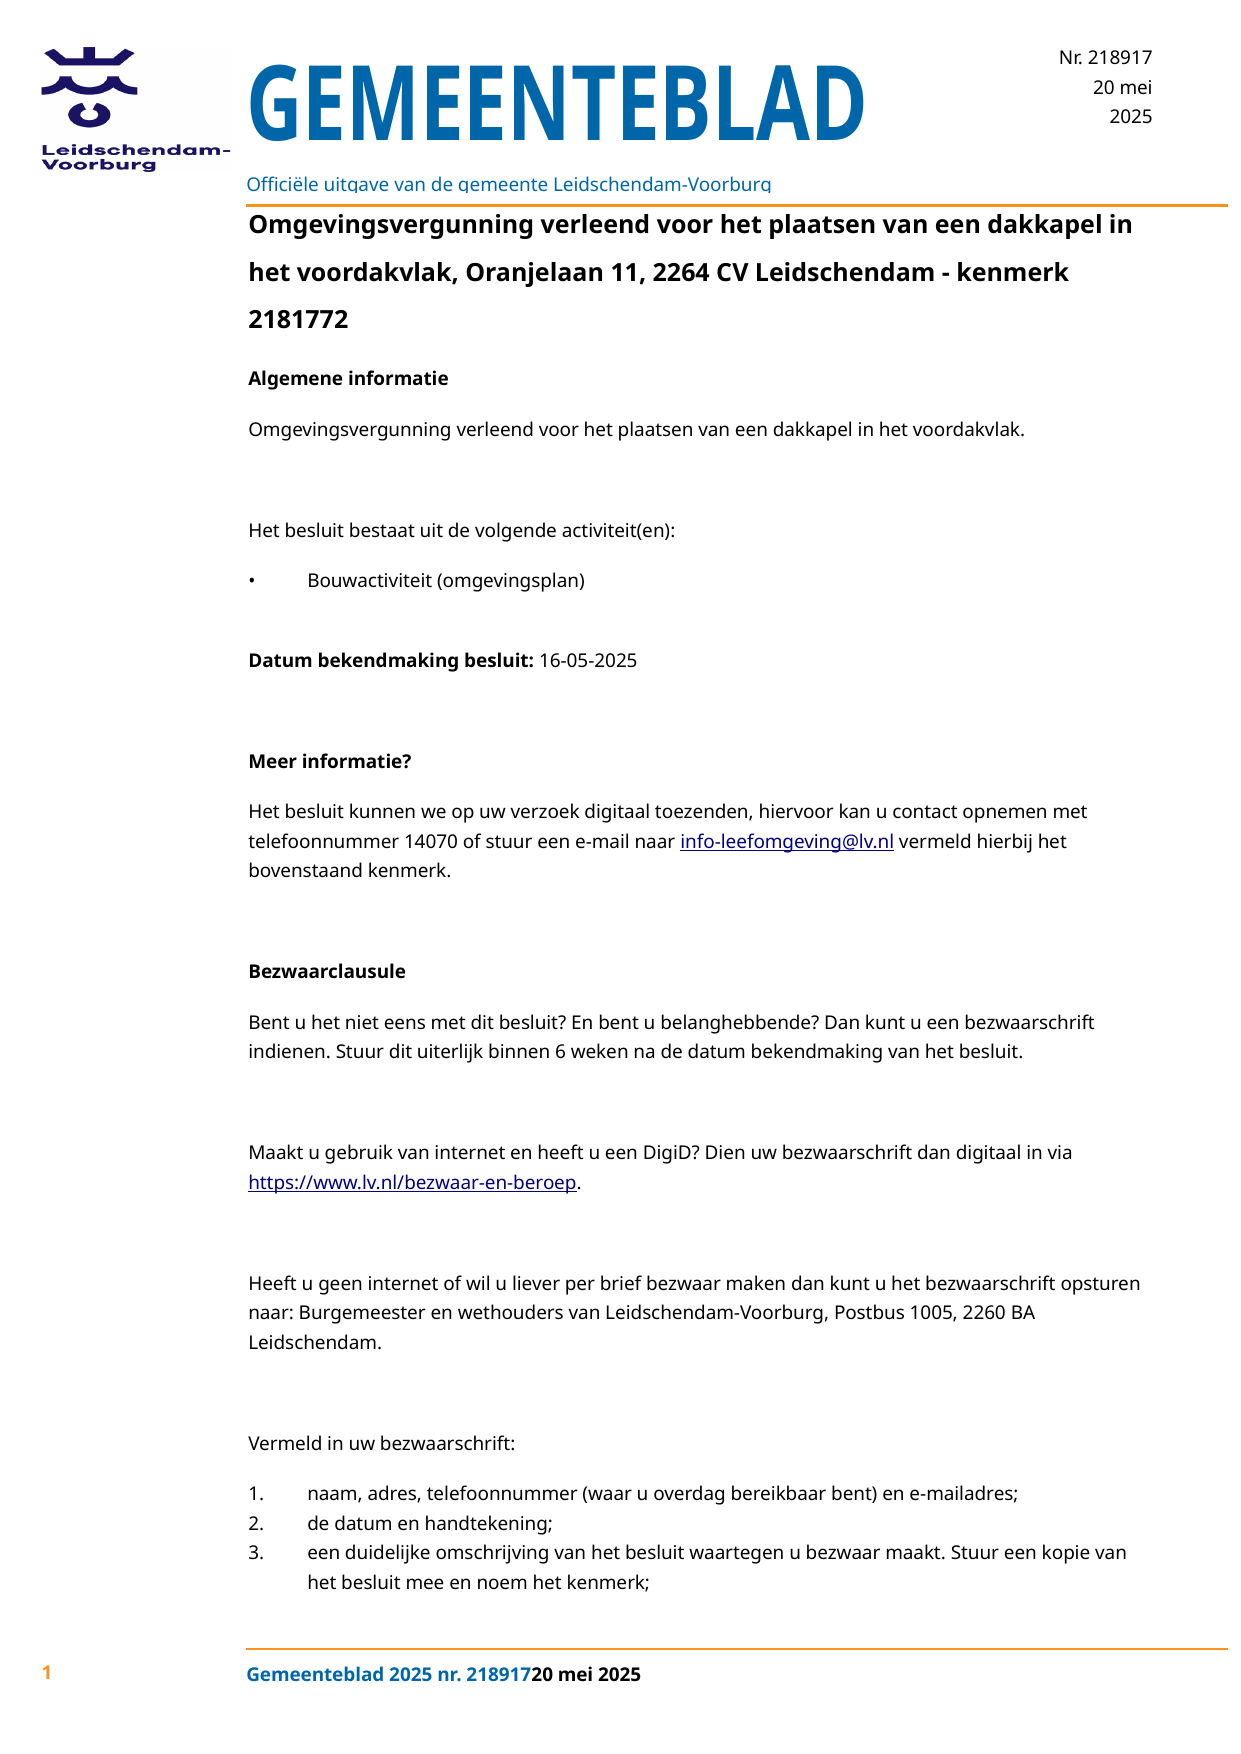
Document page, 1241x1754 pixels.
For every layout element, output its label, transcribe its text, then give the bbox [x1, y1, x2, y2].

picture [41, 47, 231, 172]
list de datum en handtekening; [248, 1510, 1152, 1535]
text Maakt u gebruik van internet en heeft u een DigiD? Dien uw bezwaarschrift dan digitaal in via https://www.lv.nl/bezwaar-en-beroep. [248, 1139, 1152, 1194]
text Het besluit bestaat uit de volgende activiteit(en): [248, 517, 1152, 542]
text Omgevingsvergunning verleend voor het plaatsen van een dakkapel in het voordakvlak. [248, 416, 1152, 442]
list een duidelijke omschrijving van het besluit waartegen u bezwaar maakt. Stuur een kopie van het besluit mee en noem het kenmerk; [248, 1539, 1152, 1594]
text Heeft u geen internet of wil u liever per brief bezwaar maken dan kunt u het bezwaarschrift opsturen naar: Burgemeester en wethouders van Leidschendam-Voorburg, Postbus 1005, 2260 BA Leidschendam. [248, 1270, 1152, 1354]
text Datum bekendmaking besluit: 16-05-2025 [248, 647, 1152, 673]
text Vermeld in uw bezwaarschrift: [248, 1430, 1152, 1455]
list naam, adres, telefoonnummer (waar u overdag bereikbaar bent) en e-mailadres; [248, 1480, 1152, 1506]
text Omgevingsvergunning verleend voor het plaatsen van een dakkapel in het voordakvlak, Oranjelaan 11, 2264 CV Leidschendam - kenmerk 2181772 [248, 207, 1152, 336]
text Bent u het niet eens met dit besluit? En bent u belanghebbende? Dan kunt u een bezwaarschrift indienen. Stuur dit uiterlijk binnen 6 weken na de datum bekendmaking van het besluit. [248, 1009, 1152, 1064]
list Bouwactiviteit (omgevingsplan) [248, 567, 1152, 593]
text Bezwaarclausule [248, 958, 1152, 984]
text Meer informatie? [248, 748, 1152, 774]
text Algemene informatie [248, 366, 1152, 391]
text Het besluit kunnen we op uw verzoek digitaal toezenden, hiervoor kan u contact opnemen met telefoonnummer 14070 of stuur een e-mail naar info-leefomgeving@lv.nl vermeld hierbij het bovenstaand kenmerk. [248, 798, 1152, 883]
